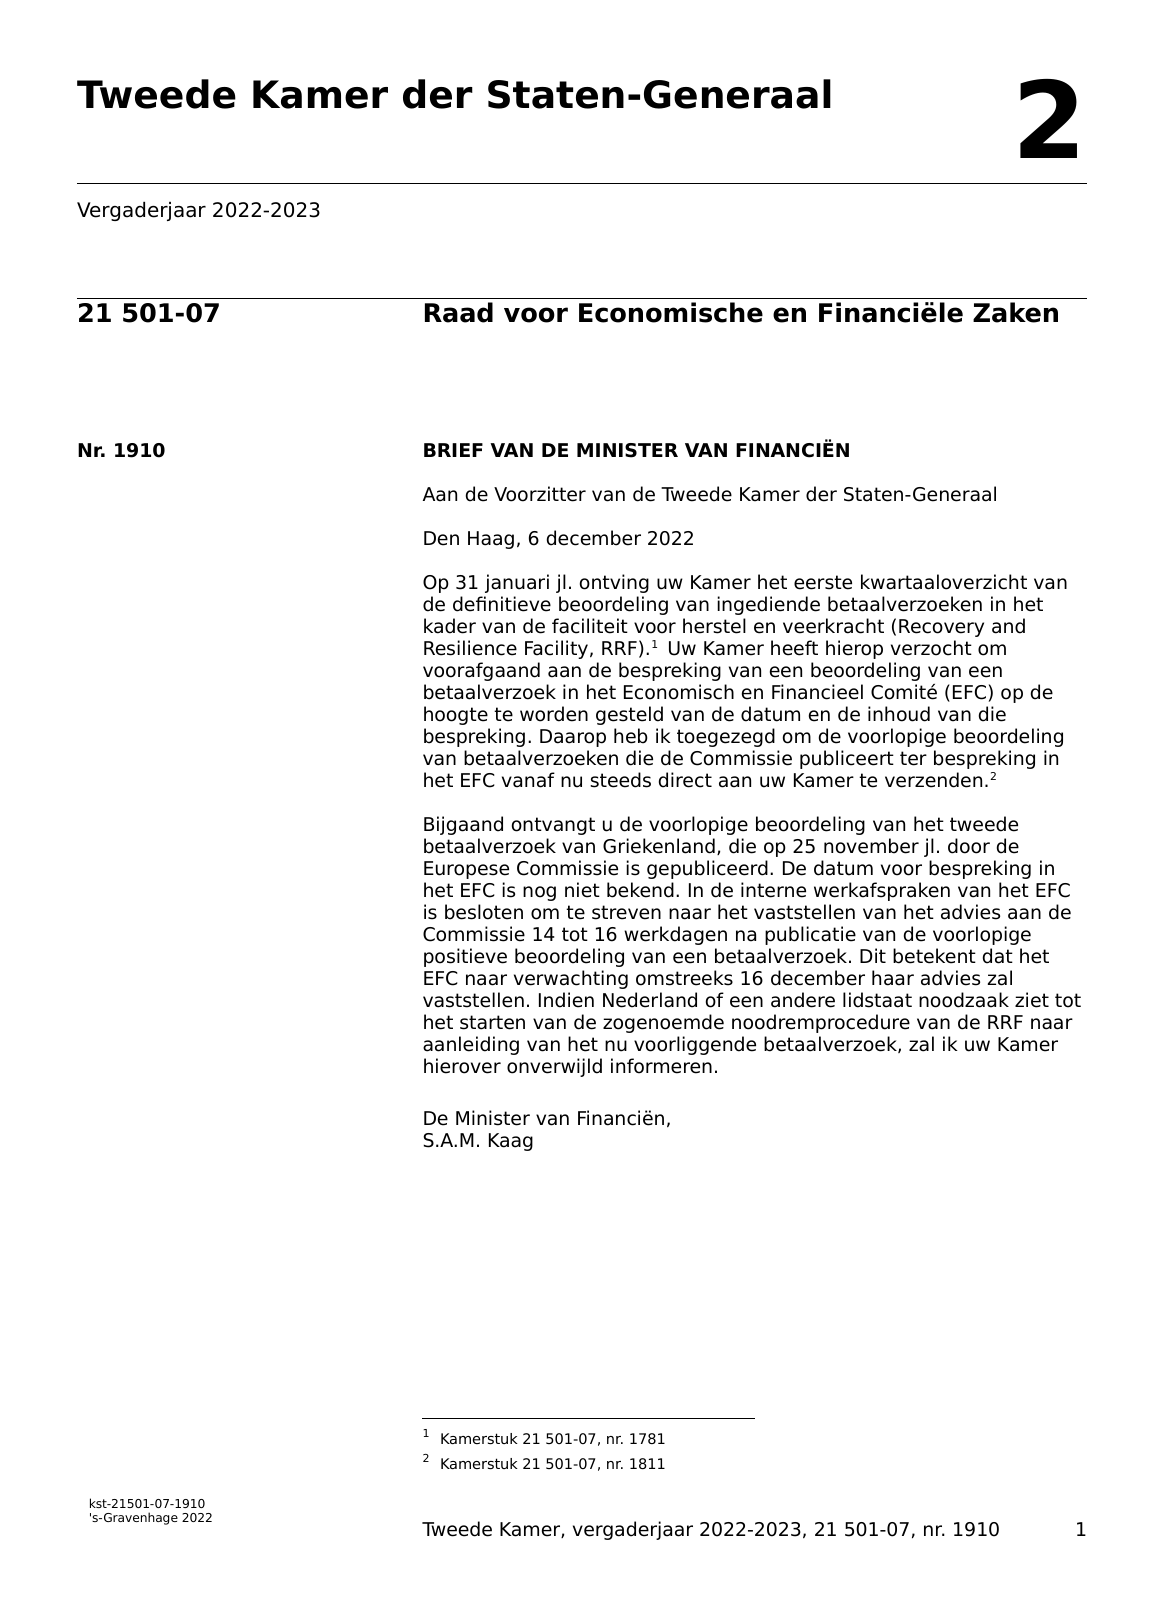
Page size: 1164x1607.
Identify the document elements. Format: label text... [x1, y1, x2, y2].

text Kamerstuk 21 501-07, nr. 1811 [422, 1452, 1087, 1474]
subtitle 21 501-07 Raad voor Economische en Financiële Zaken [77, 299, 1087, 329]
text Bijgaand ontvangt u de voorlopige beoordeling van het tweede betaalverzoek van Griekenland, die op 25 november jl. door de Europese Commissie is gepubliceerd. De datum voor bespreking in het EFC is nog niet bekend. In de interne werkafspraken van het EFC is besloten om te streven naar het vaststellen van het advies aan de Commissie 14 tot 16 werkdagen na publicatie van de voorlopige positieve beoordeling van een betaalverzoek. Dit betekent dat het EFC naar verwachting omstreeks 16 december haar advies zal vaststellen. Indien Nederland of een andere lidstaat noodzaak ziet tot het starten van de zogenoemde noodremprocedure van de RRF naar aanleiding van het nu voorliggende betaalverzoek, zal ik uw Kamer hierover onverwijld informeren. [422, 814, 1087, 1078]
text 's-Gravenhage 2022 [88, 1511, 323, 1525]
subtitle Nr. 1910 BRIEF VAN DE MINISTER VAN FINANCIËN [77, 440, 1087, 462]
text kst-21501-07-1910 [88, 1497, 323, 1511]
text Kamerstuk 21 501-07, nr. 1781 [422, 1427, 1087, 1449]
text De Minister van Financiën, S.A.M. Kaag [422, 1108, 1087, 1152]
text Op 31 januari jl. ontving uw Kamer het eerste kwartaaloverzicht van de definitieve beoordeling van ingediende betaalverzoeken in het kader van de faciliteit voor herstel en veerkracht (Recovery and Resilience Facility, RRF). Uw Kamer heeft hierop verzocht om voorafgaand aan de bespreking van een beoordeling van een betaalverzoek in het Economisch en Financieel Comité (EFC) op de hoogte te worden gesteld van de datum en de inhoud van die bespreking. Daarop heb ik toegezegd om de voorlopige beoordeling van betaalverzoeken die de Commissie publiceert ter bespreking in het EFC vanaf nu steeds direct aan uw Kamer te verzenden. [422, 572, 1087, 792]
text Den Haag, 6 december 2022 [422, 528, 1087, 550]
table_header 2 [886, 59, 1087, 183]
text Aan de Voorzitter van de Tweede Kamer der Staten-Generaal [422, 484, 1087, 506]
table_header Tweede Kamer der Staten-Generaal [77, 59, 886, 183]
table_cell Vergaderjaar 2022-2023 [77, 184, 1087, 298]
